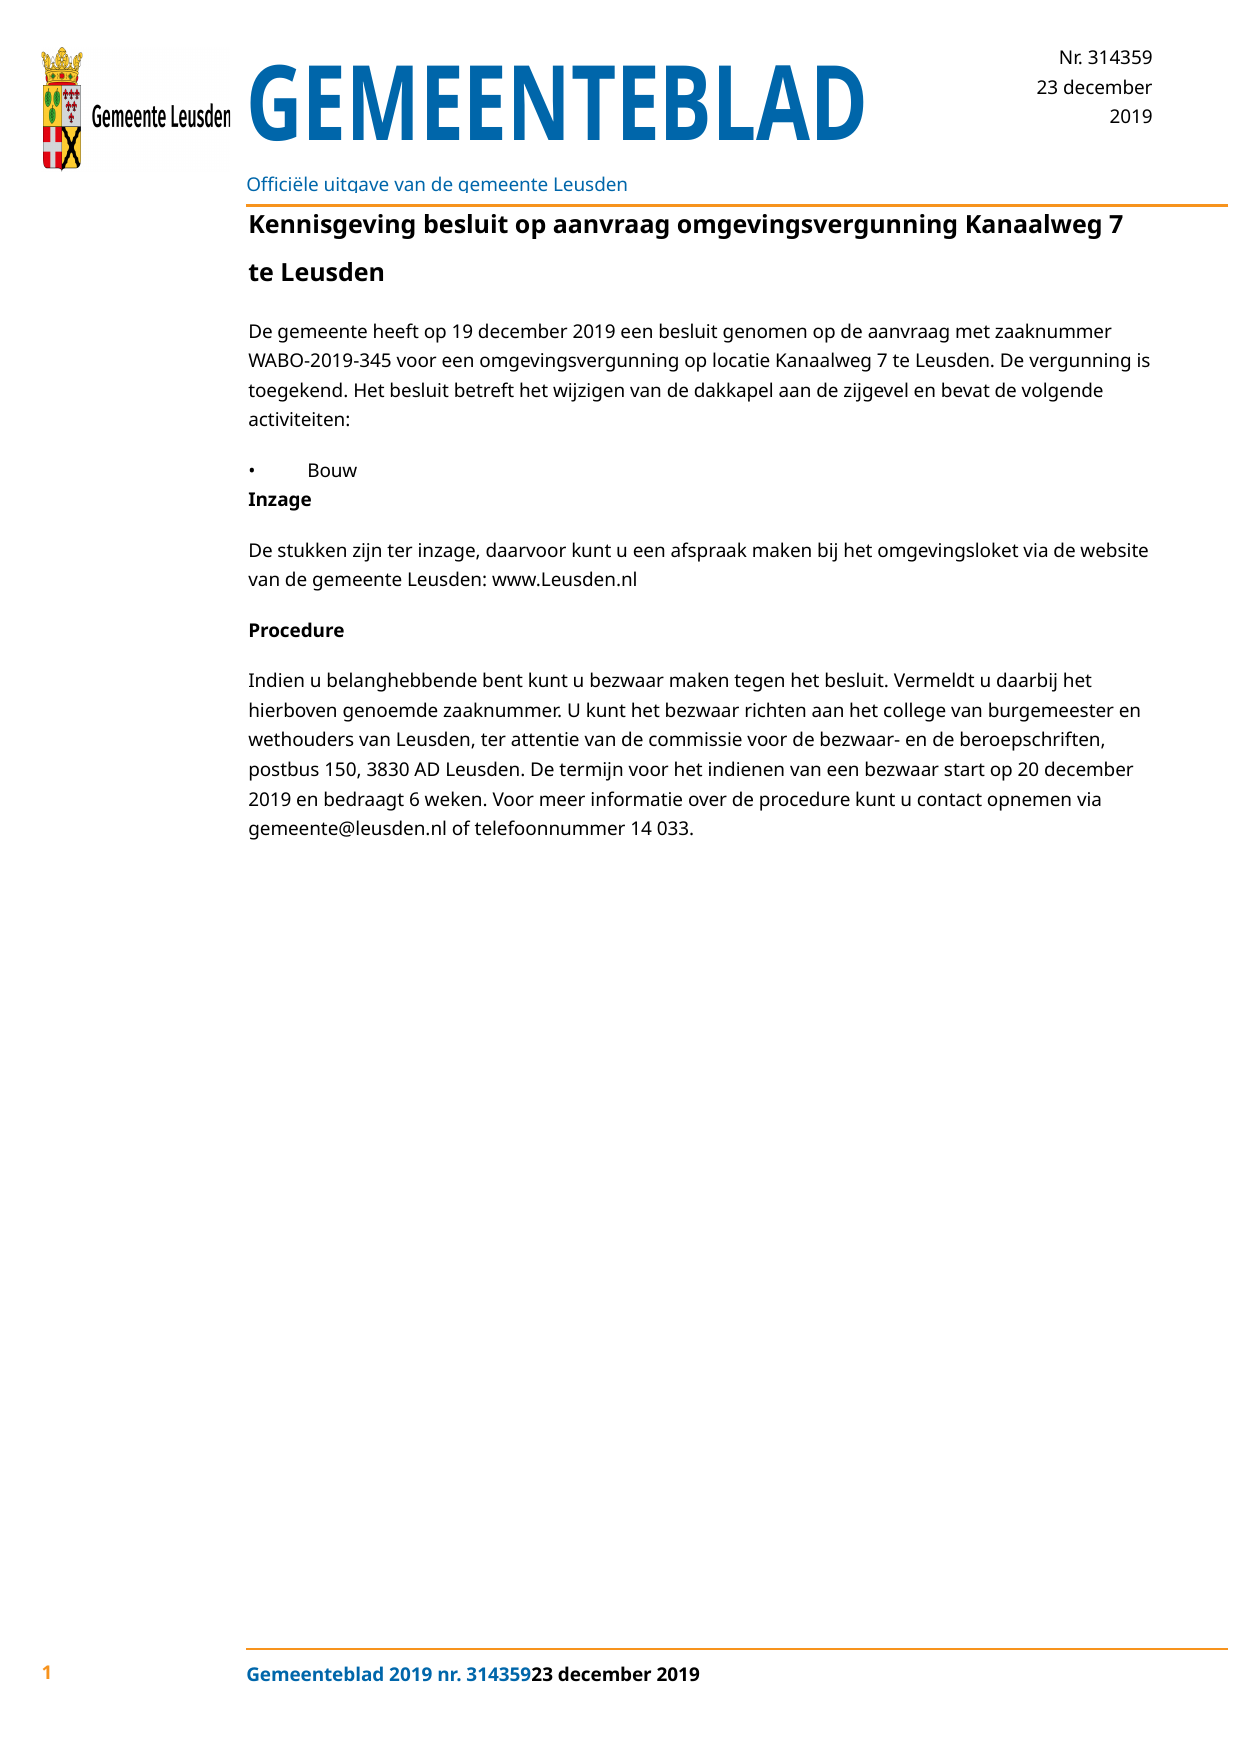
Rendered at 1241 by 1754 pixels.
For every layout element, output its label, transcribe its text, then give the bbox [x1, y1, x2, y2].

text Kennisgeving besluit op aanvraag omgevingsvergunning Kanaalweg 7 te Leusden [248, 207, 1152, 288]
text De stukken zijn ter inzage, daarvoor kunt u een afspraak maken bij het omgevingsloket via de website van de gemeente Leusden: www.Leusden.nl [248, 537, 1152, 592]
text Indien u belanghebbende bent kunt u bezwaar maken tegen het besluit. Vermeldt u daarbij het hierboven genoemde zaaknummer. U kunt het bezwaar richten aan het college van burgemeester en wethouders van Leusden, ter attentie van de commissie voor de bezwaar- en de beroepschriften, postbus 150, 3830 AD Leusden. De termijn voor het indienen van een bezwaar start op 20 december 2019 en bedraagt 6 weken. Voor meer informatie over de procedure kunt u contact opnemen via gemeente@leusden.nl of telefoonnummer 14 033. [248, 667, 1152, 841]
picture [41, 47, 231, 172]
text De gemeente heeft op 19 december 2019 een besluit genomen op de aanvraag met zaaknummer WABO-2019-345 voor een omgevingsvergunning op locatie Kanaalweg 7 te Leusden. De vergunning is toegekend. Het besluit betreft het wijzigen van de dakkapel aan de zijgevel en bevat de volgende activiteiten: [248, 318, 1152, 432]
text Inzage [248, 487, 1152, 512]
list Bouw [248, 457, 1152, 483]
text Procedure [248, 617, 1152, 643]
